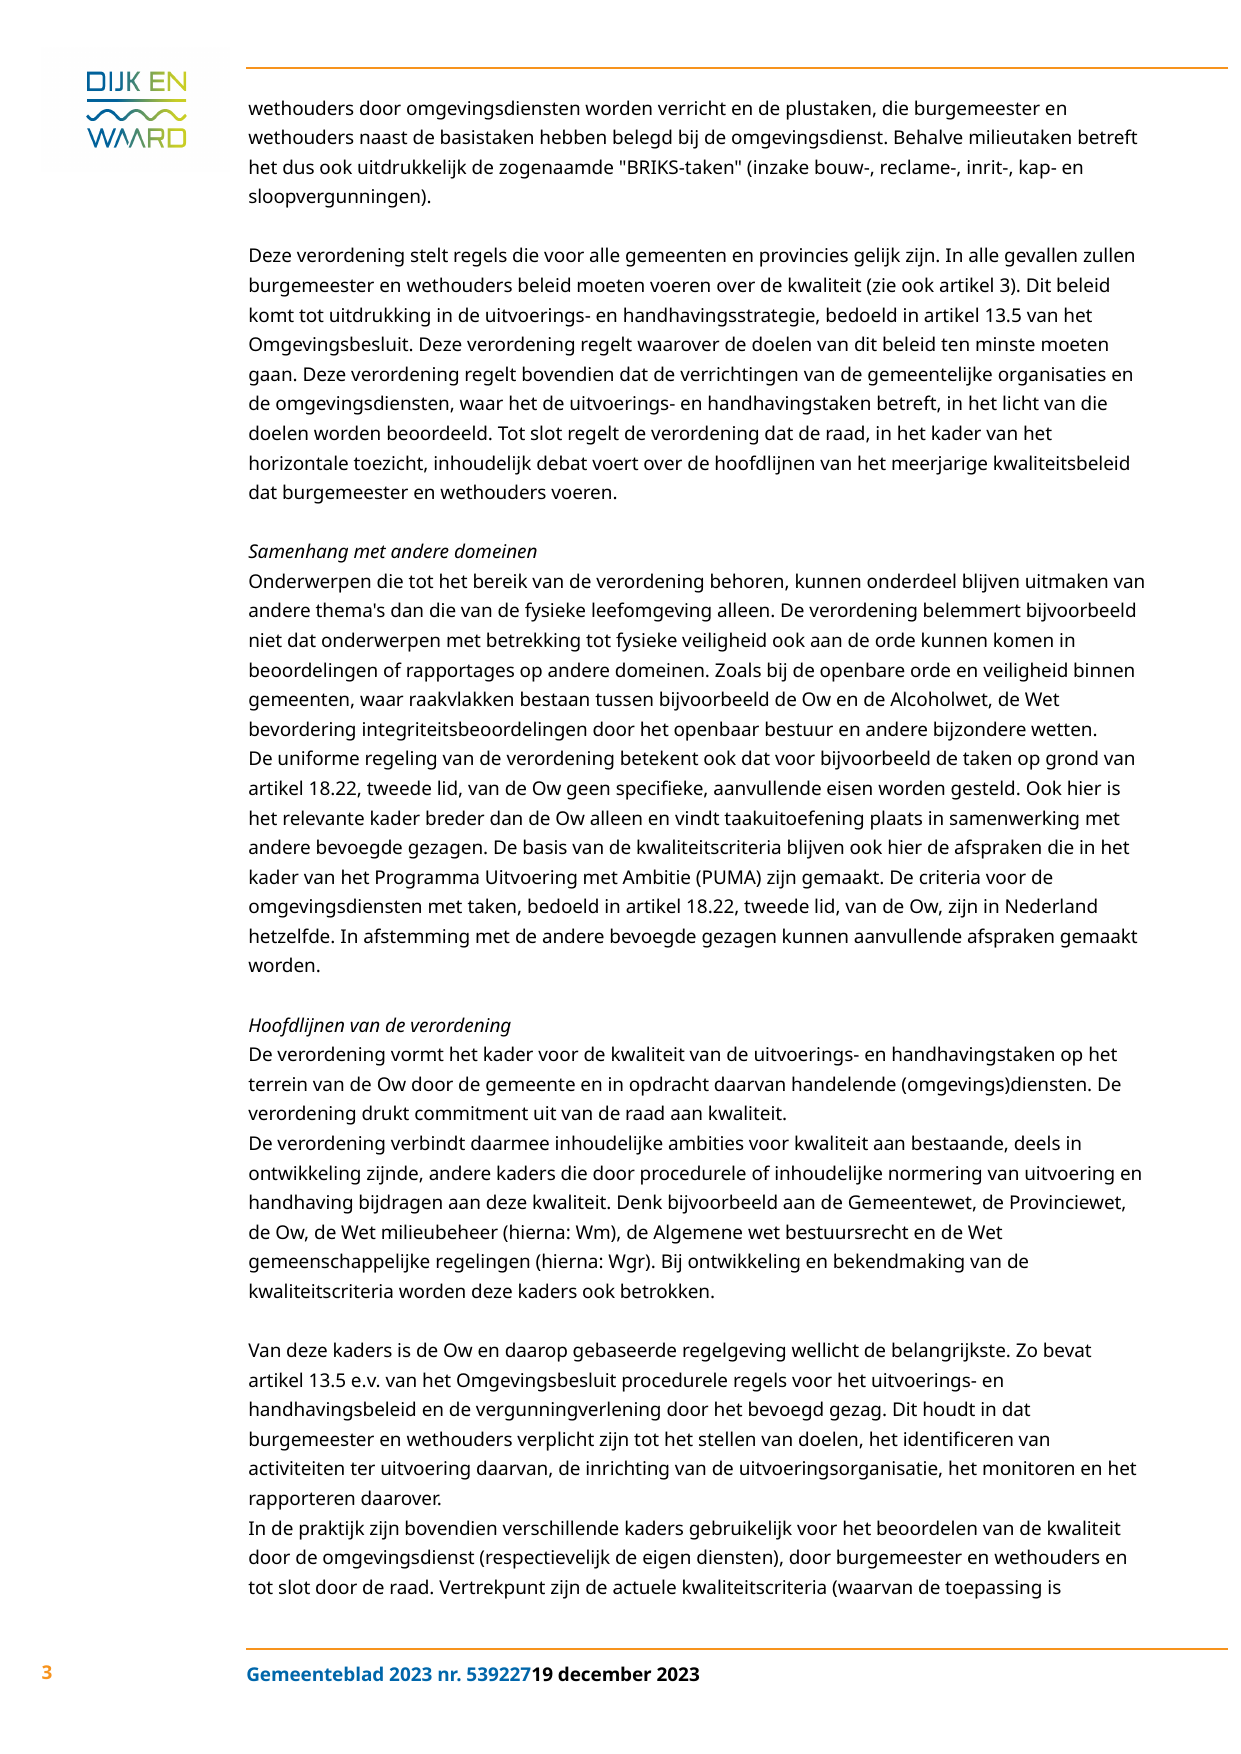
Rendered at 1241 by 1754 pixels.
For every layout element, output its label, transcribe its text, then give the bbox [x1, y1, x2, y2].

text In de praktijk zijn bovendien verschillende kaders gebruikelijk voor het beoordelen van de kwaliteit door de omgevingsdienst (respectievelijk de eigen diensten), door burgemeester en wethouders en tot slot door de raad. Vertrekpunt zijn de actuele kwaliteitscriteria (waarvan de toepassing is [248, 1515, 1152, 1600]
text Samenhang met andere domeinen [248, 538, 1152, 564]
text Hoofdlijnen van de verordening [248, 1012, 1152, 1038]
text wethouders door omgevingsdiensten worden verricht en de plustaken, die burgemeester en wethouders naast de basistaken hebben belegd bij de omgevingsdienst. Behalve milieutaken betreft het dus ook uitdrukkelijk de zogenaamde "BRIKS-taken" (inzake bouw-, reclame-, inrit-, kap- en sloopvergunningen). [248, 95, 1152, 209]
text Deze verordening stelt regels die voor alle gemeenten en provincies gelijk zijn. In alle gevallen zullen burgemeester en wethouders beleid moeten voeren over de kwaliteit (zie ook artikel 3). Dit beleid komt tot uitdrukking in de uitvoerings- en handhavingsstrategie, bedoeld in artikel 13.5 van het Omgevingsbesluit. Deze verordening regelt waarover de doelen van dit beleid ten minste moeten gaan. Deze verordening regelt bovendien dat de verrichtingen van de gemeentelijke organisaties en de omgevingsdiensten, waar het de uitvoerings- en handhavingstaken betreft, in het licht van die doelen worden beoordeeld. Tot slot regelt de verordening dat de raad, in het kader van het horizontale toezicht, inhoudelijk debat voert over de hoofdlijnen van het meerjarige kwaliteitsbeleid dat burgemeester en wethouders voeren. [248, 243, 1152, 505]
picture [41, 47, 231, 172]
text De verordening verbindt daarmee inhoudelijke ambities voor kwaliteit aan bestaande, deels in ontwikkeling zijnde, andere kaders die door procedurele of inhoudelijke normering van uitvoering en handhaving bijdragen aan deze kwaliteit. Denk bijvoorbeeld aan de Gemeentewet, de Provinciewet, de Ow, de Wet milieubeheer (hierna: Wm), de Algemene wet bestuursrecht en de Wet gemeenschappelijke regelingen (hierna: Wgr). Bij ontwikkeling en bekendmaking van de kwaliteitscriteria worden deze kaders ook betrokken. [248, 1130, 1152, 1304]
text Onderwerpen die tot het bereik van de verordening behoren, kunnen onderdeel blijven uitmaken van andere thema's dan die van de fysieke leefomgeving alleen. De verordening belemmert bijvoorbeeld niet dat onderwerpen met betrekking tot fysieke veiligheid ook aan de orde kunnen komen in beoordelingen of rapportages op andere domeinen. Zoals bij de openbare orde en veiligheid binnen gemeenten, waar raakvlakken bestaan tussen bijvoorbeeld de Ow en de Alcoholwet, de Wet bevordering integriteitsbeoordelingen door het openbaar bestuur en andere bijzondere wetten. [248, 568, 1152, 742]
text De uniforme regeling van de verordening betekent ook dat voor bijvoorbeeld de taken op grond van artikel 18.22, tweede lid, van de Ow geen specifieke, aanvullende eisen worden gesteld. Ook hier is het relevante kader breder dan de Ow alleen en vindt taakuitoefening plaats in samenwerking met andere bevoegde gezagen. De basis van de kwaliteitscriteria blijven ook hier de afspraken die in het kader van het Programma Uitvoering met Ambitie (PUMA) zijn gemaakt. De criteria voor de omgevingsdiensten met taken, bedoeld in artikel 18.22, tweede lid, van de Ow, zijn in Nederland hetzelfde. In afstemming met de andere bevoegde gezagen kunnen aanvullende afspraken gemaakt worden. [248, 746, 1152, 978]
text Van deze kaders is de Ow en daarop gebaseerde regelgeving wellicht de belangrijkste. Zo bevat artikel 13.5 e.v. van het Omgevingsbesluit procedurele regels voor het uitvoerings- en handhavingsbeleid en de vergunningverlening door het bevoegd gezag. Dit houdt in dat burgemeester en wethouders verplicht zijn tot het stellen van doelen, het identificeren van activiteiten ter uitvoering daarvan, de inrichting van de uitvoeringsorganisatie, het monitoren en het rapporteren daarover. [248, 1337, 1152, 1511]
text De verordening vormt het kader voor de kwaliteit van de uitvoerings- en handhavingstaken op het terrein van de Ow door de gemeente en in opdracht daarvan handelende (omgevings)diensten. De verordening drukt commitment uit van de raad aan kwaliteit. [248, 1041, 1152, 1126]
